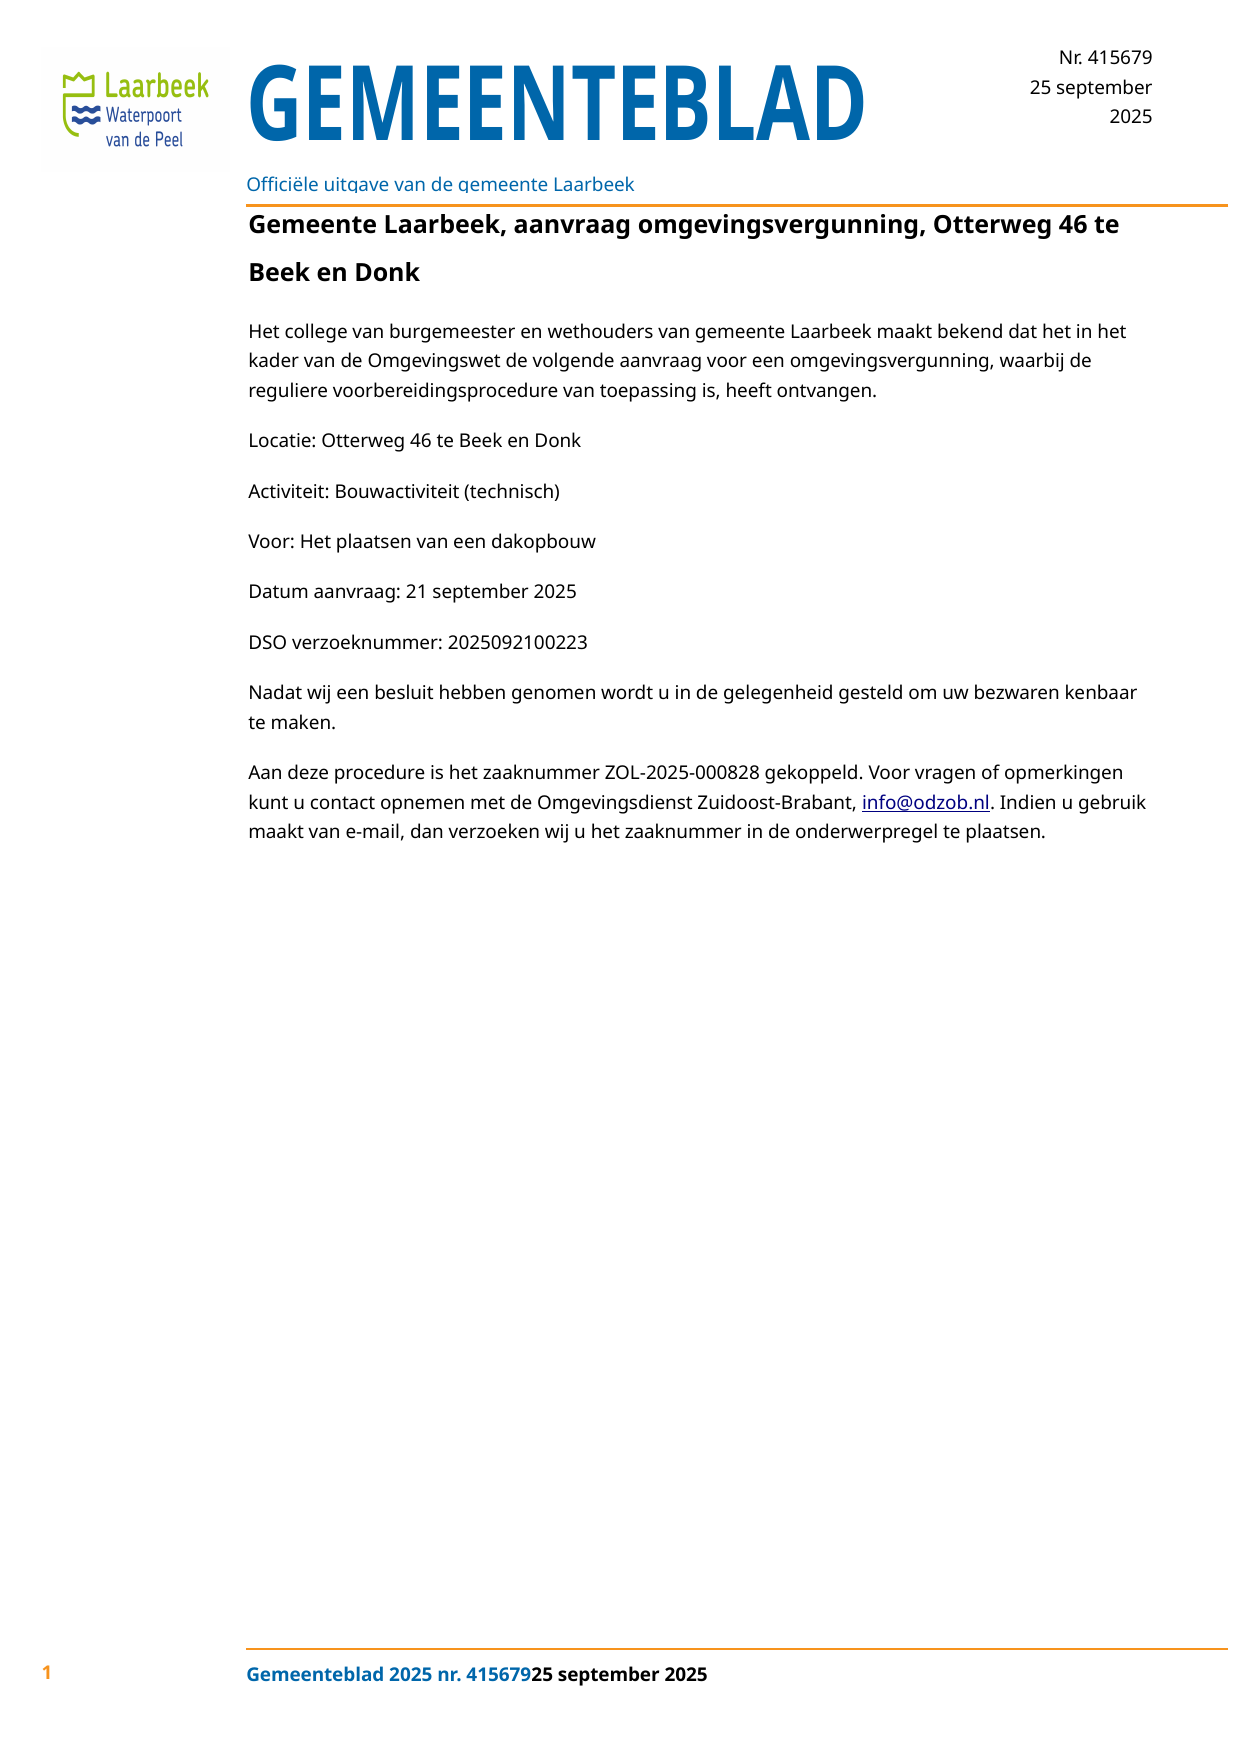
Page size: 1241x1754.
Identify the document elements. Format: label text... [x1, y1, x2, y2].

text Locatie: Otterweg 46 te Beek en Donk [248, 427, 1152, 453]
text Gemeente Laarbeek, aanvraag omgevingsvergunning, Otterweg 46 te Beek en Donk [248, 207, 1152, 288]
text Aan deze procedure is het zaaknummer ZOL-2025-000828 gekoppeld. Voor vragen of opmerkingen kunt u contact opnemen met de Omgevingsdienst Zuidoost-Brabant, info@odzob.nl. Indien u gebruik maakt van e-mail, dan verzoeken wij u het zaaknummer in de onderwerpregel te plaatsen. [248, 759, 1152, 844]
text Het college van burgemeester en wethouders van gemeente Laarbeek maakt bekend dat het in het kader van de Omgevingswet de volgende aanvraag voor een omgevingsvergunning, waarbij de reguliere voorbereidingsprocedure van toepassing is, heeft ontvangen. [248, 318, 1152, 403]
text Datum aanvraag: 21 september 2025 [248, 579, 1152, 604]
text DSO verzoeknummer: 2025092100223 [248, 629, 1152, 655]
text Nadat wij een besluit hebben genomen wordt u in de gelegenheid gesteld om uw bezwaren kenbaar te maken. [248, 679, 1152, 735]
picture [41, 47, 231, 172]
text Activiteit: Bouwactiviteit (technisch) [248, 478, 1152, 504]
text Voor: Het plaatsen van een dakopbouw [248, 528, 1152, 554]
